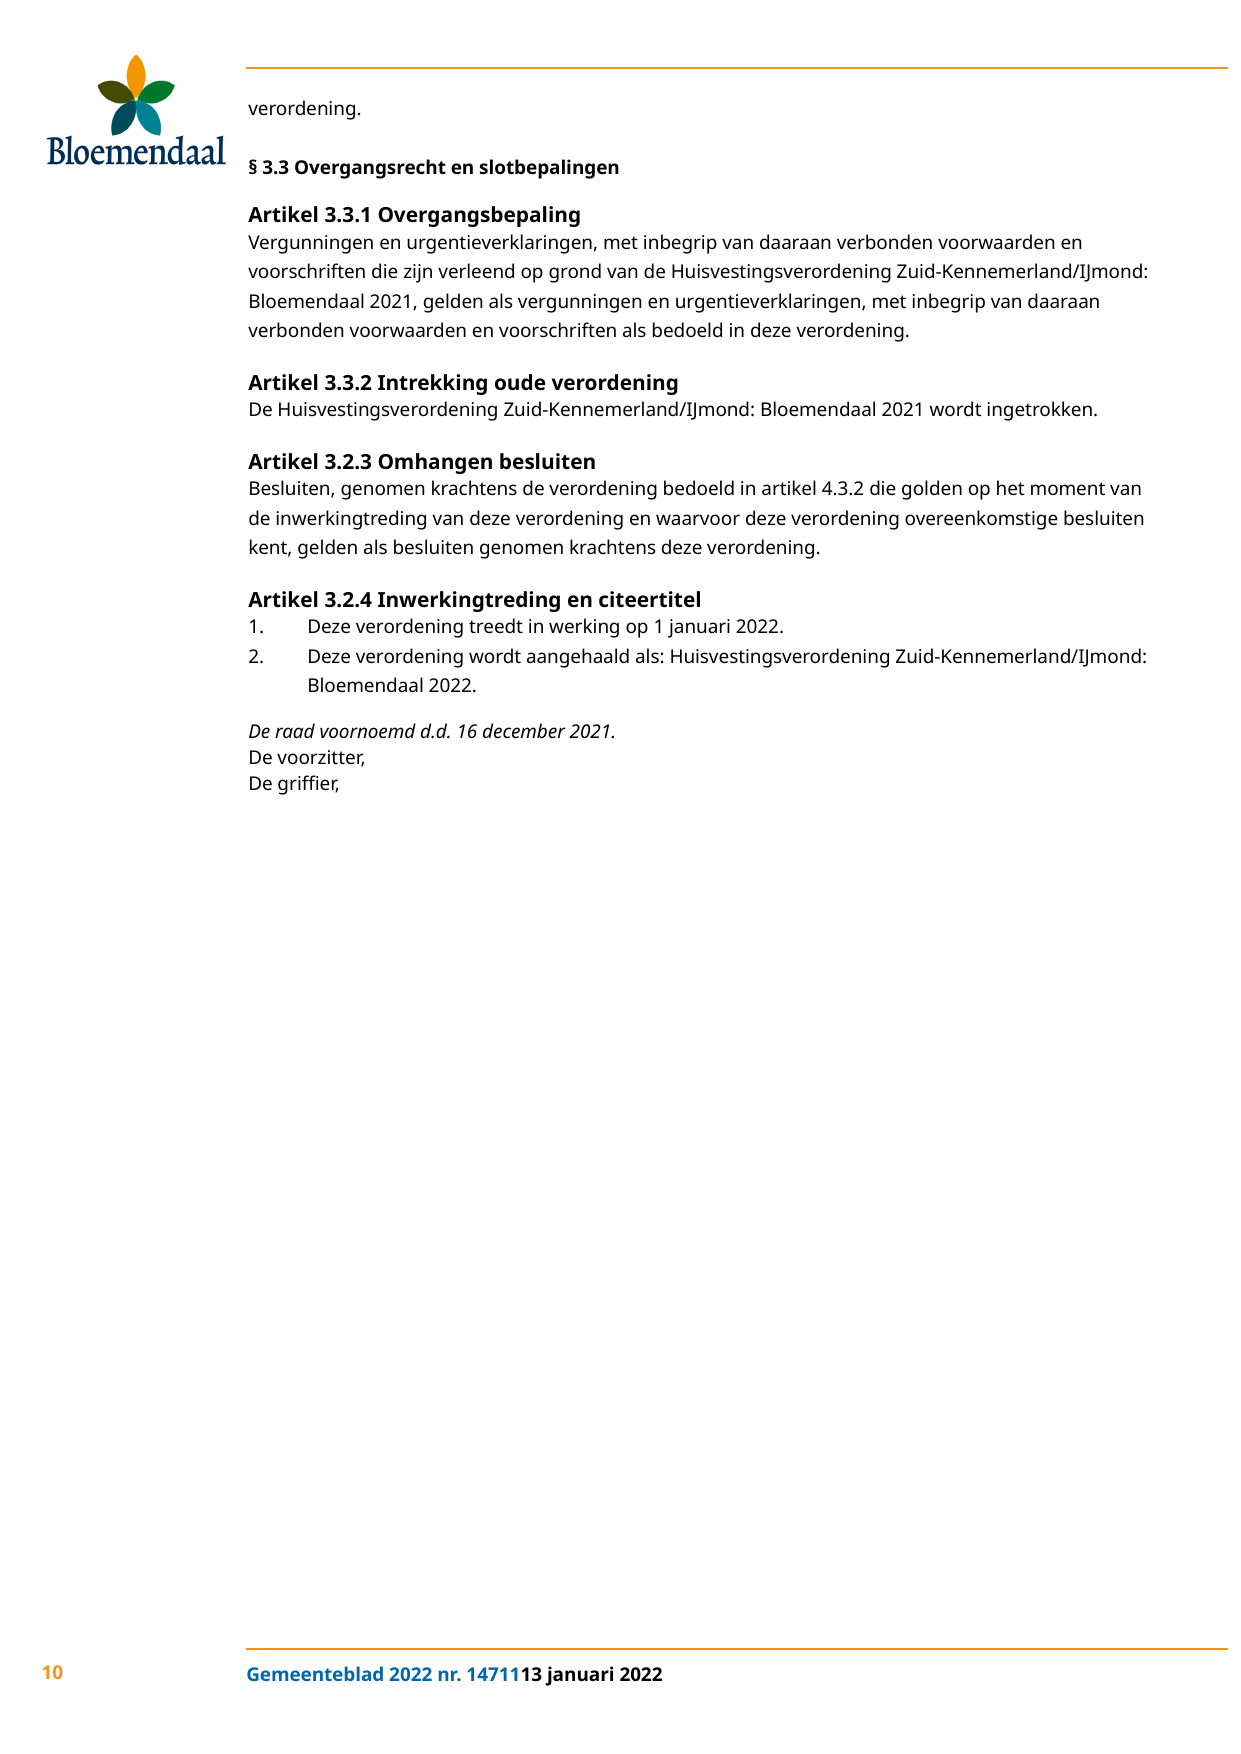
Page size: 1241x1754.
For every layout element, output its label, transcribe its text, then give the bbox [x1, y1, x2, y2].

text De griffier, [248, 770, 1152, 795]
text De raad voornoemd d.d. 16 december 2021. [248, 718, 1152, 744]
text § 3.3 Overgangsrecht en slotbepalingen [248, 154, 1152, 180]
text Artikel 3.2.3 Omhangen besluiten [248, 447, 1152, 475]
text Artikel 3.2.4 Inwerkingtreding en citeertitel [248, 585, 1152, 613]
list Deze verordening wordt aangehaald als: Huisvestingsverordening Zuid-Kennemerland/IJmond: Bloemendaal 2022. [248, 643, 1152, 698]
list Deze verordening treedt in werking op 1 januari 2022. [248, 613, 1152, 639]
text verordening. [248, 95, 1152, 121]
text Besluiten, genomen krachtens de verordening bedoeld in artikel 4.3.2 die golden op het moment van de inwerkingtreding van deze verordening en waarvoor deze verordening overeenkomstige besluiten kent, gelden als besluiten genomen krachtens deze verordening. [248, 475, 1152, 560]
text Artikel 3.3.2 Intrekking oude verordening [248, 368, 1152, 397]
text De Huisvestingsverordening Zuid-Kennemerland/IJmond: Bloemendaal 2021 wordt ingetrokken. [248, 397, 1152, 422]
text Vergunningen en urgentieverklaringen, met inbegrip van daaraan verbonden voorwaarden en voorschriften die zijn verleend op grond van de Huisvestingsverordening Zuid-Kennemerland/IJmond: Bloemendaal 2021, gelden als vergunningen en urgentieverklaringen, met inbegrip van daaraan verbonden voorwaarden en voorschriften als bedoeld in deze verordening. [248, 229, 1152, 343]
text Artikel 3.3.1 Overgangsbepaling [248, 201, 1152, 229]
text De voorzitter, [248, 744, 1152, 770]
picture [41, 47, 231, 172]
